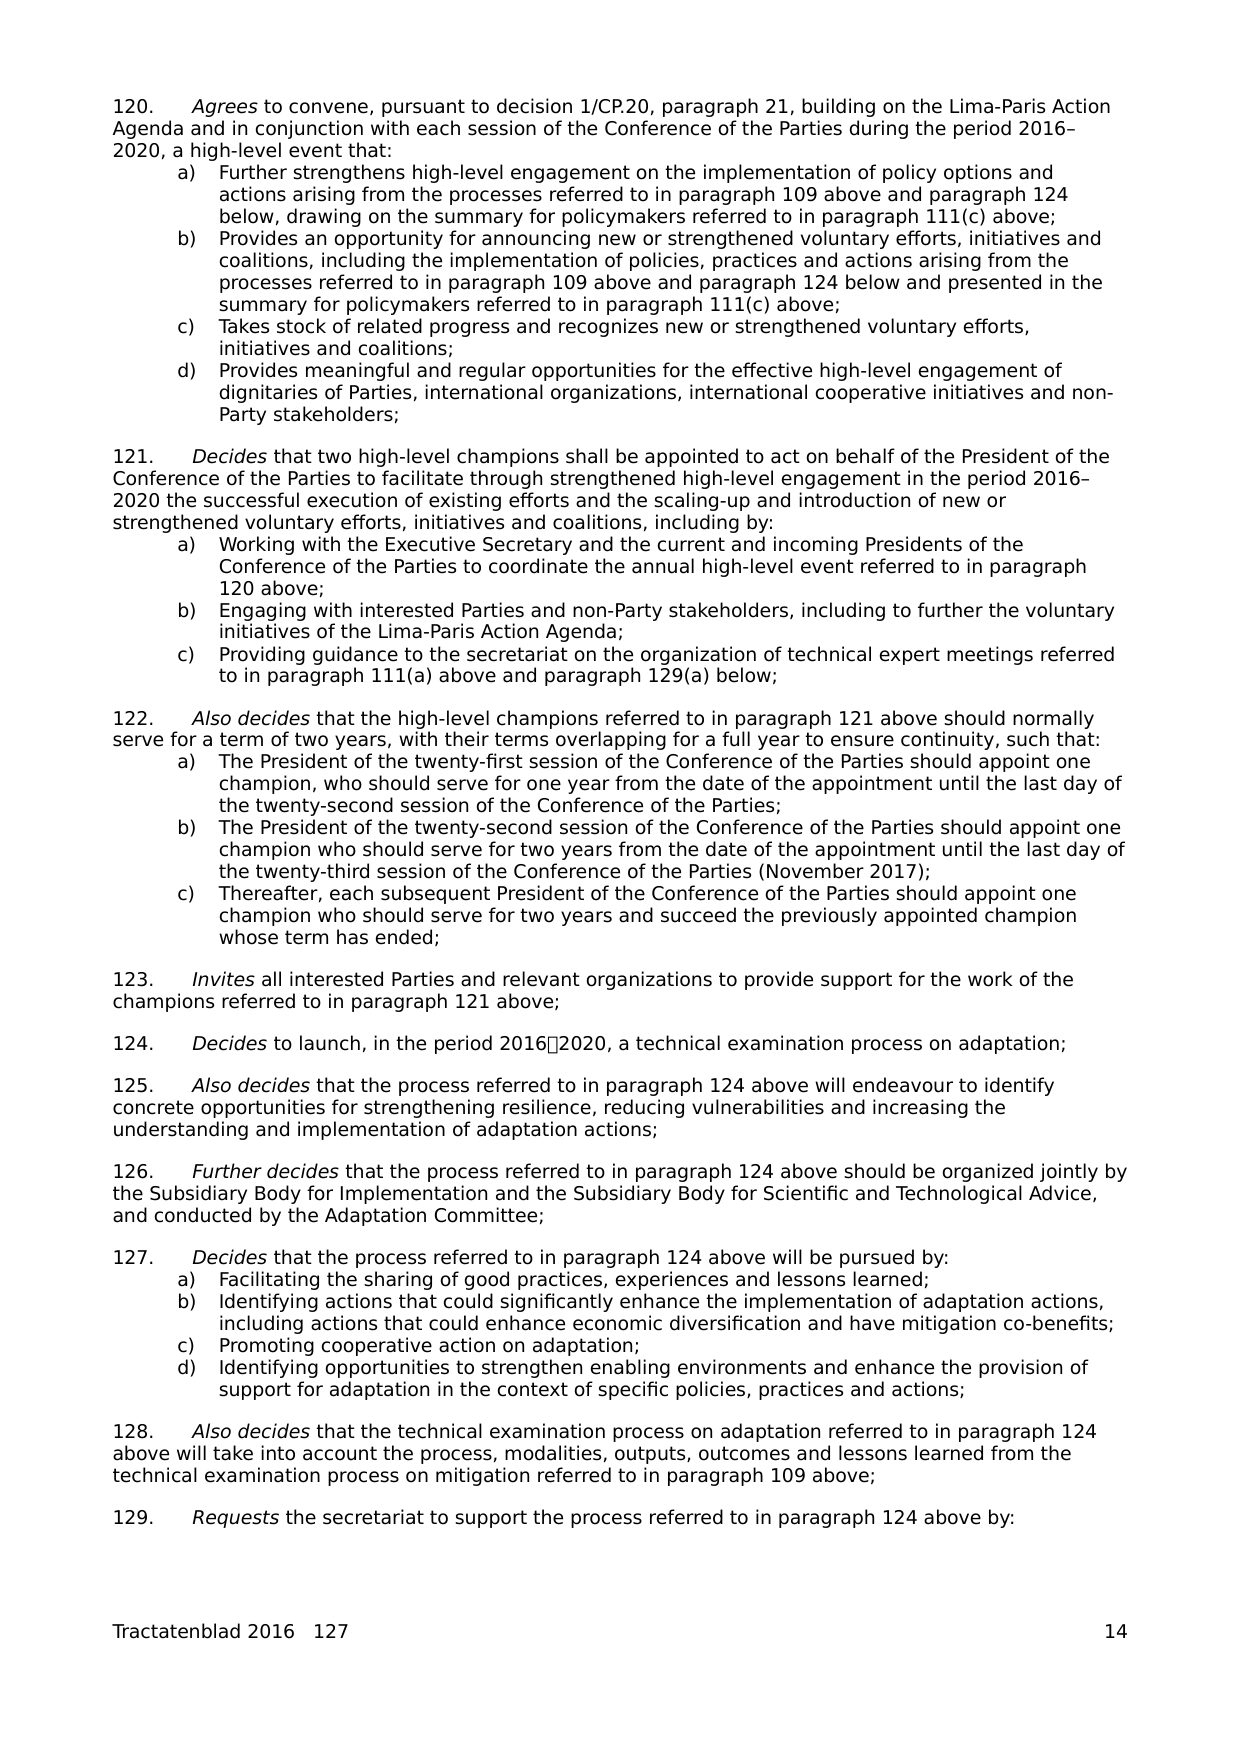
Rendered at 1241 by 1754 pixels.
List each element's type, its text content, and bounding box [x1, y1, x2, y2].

text c) Providing guidance to the secretariat on the organization of technical expert meetings referred to in paragraph 111(a) above and paragraph 129(a) below; [177, 643, 1128, 687]
text b) The President of the twenty-second session of the Conference of the Parties should appoint one champion who should serve for two years from the date of the appointment until the last day of the twenty-third session of the Conference of the Parties (November 2017); [177, 817, 1128, 883]
text a) Facilitating the sharing of good practices, experiences and lessons learned; [177, 1269, 1128, 1291]
text b) Identifying actions that could significantly enhance the implementation of adaptation actions, including actions that could enhance economic diversification and have mitigation co-benefits; [177, 1291, 1128, 1335]
text 126. Further decides that the process referred to in paragraph 124 above should be organized jointly by the Subsidiary Body for Implementation and the Subsidiary Body for Scientific and Technological Advice, and conducted by the Adaptation Committee; [112, 1161, 1128, 1227]
text 128. Also decides that the technical examination process on adaptation referred to in paragraph 124 above will take into account the process, modalities, outputs, outcomes and lessons learned from the technical examination process on mitigation referred to in paragraph 109 above; [112, 1421, 1128, 1487]
text d) Provides meaningful and regular opportunities for the effective high-level engagement of dignitaries of Parties, international organizations, international cooperative initiatives and non-Party stakeholders; [177, 360, 1128, 426]
text a) The President of the twenty-first session of the Conference of the Parties should appoint one champion, who should serve for one year from the date of the appointment until the last day of the twenty-second session of the Conference of the Parties; [177, 751, 1128, 817]
text 122. Also decides that the high-level champions referred to in paragraph 121 above should normally serve for a term of two years, with their terms overlapping for a full year to ensure continuity, such that: [112, 707, 1128, 751]
text b) Provides an opportunity for announcing new or strengthened voluntary efforts, initiatives and coalitions, including the implementation of policies, practices and actions arising from the processes referred to in paragraph 109 above and paragraph 124 below and presented in the summary for policymakers referred to in paragraph 111(c) above; [177, 228, 1128, 316]
text 127. Decides that the process referred to in paragraph 124 above will be pursued by: [112, 1247, 1128, 1269]
text c) Thereafter, each subsequent President of the Conference of the Parties should appoint one champion who should serve for two years and succeed the previously appointed champion whose term has ended; [177, 883, 1128, 949]
text 120. Agrees to convene, pursuant to decision 1/CP.20, paragraph 21, building on the Lima-Paris Action Agenda and in conjunction with each session of the Conference of the Parties during the period 2016–2020, a high-level event that: [112, 96, 1128, 162]
text 121. Decides that two high-level champions shall be appointed to act on behalf of the President of the Conference of the Parties to facilitate through strengthened high-level engagement in the period 2016–2020 the successful execution of existing efforts and the scaling-up and introduction of new or strengthened voluntary efforts, initiatives and coalitions, including by: [112, 446, 1128, 533]
text 125. Also decides that the process referred to in paragraph 124 above will endeavour to identify concrete opportunities for strengthening resilience, reducing vulnerabilities and increasing the understanding and implementation of adaptation actions; [112, 1075, 1128, 1141]
text b) Engaging with interested Parties and non-Party stakeholders, including to further the voluntary initiatives of the Lima-Paris Action Agenda; [177, 599, 1128, 643]
text c) Takes stock of related progress and recognizes new or strengthened voluntary efforts, initiatives and coalitions; [177, 316, 1128, 360]
text d) Identifying opportunities to strengthen enabling environments and enhance the provision of support for adaptation in the context of specific policies, practices and actions; [177, 1357, 1128, 1401]
text 124. Decides to launch, in the period 20162020, a technical examination process on adaptation; [112, 1033, 1128, 1055]
text a) Further strengthens high-level engagement on the implementation of policy options and actions arising from the processes referred to in paragraph 109 above and paragraph 124 below, drawing on the summary for policymakers referred to in paragraph 111(c) above; [177, 162, 1128, 228]
text 123. Invites all interested Parties and relevant organizations to provide support for the work of the champions referred to in paragraph 121 above; [112, 969, 1128, 1013]
text c) Promoting cooperative action on adaptation; [177, 1335, 1128, 1357]
text a) Working with the Executive Secretary and the current and incoming Presidents of the Conference of the Parties to coordinate the annual high-level event referred to in paragraph 120 above; [177, 533, 1128, 599]
text 129. Requests the secretariat to support the process referred to in paragraph 124 above by: [112, 1507, 1128, 1529]
